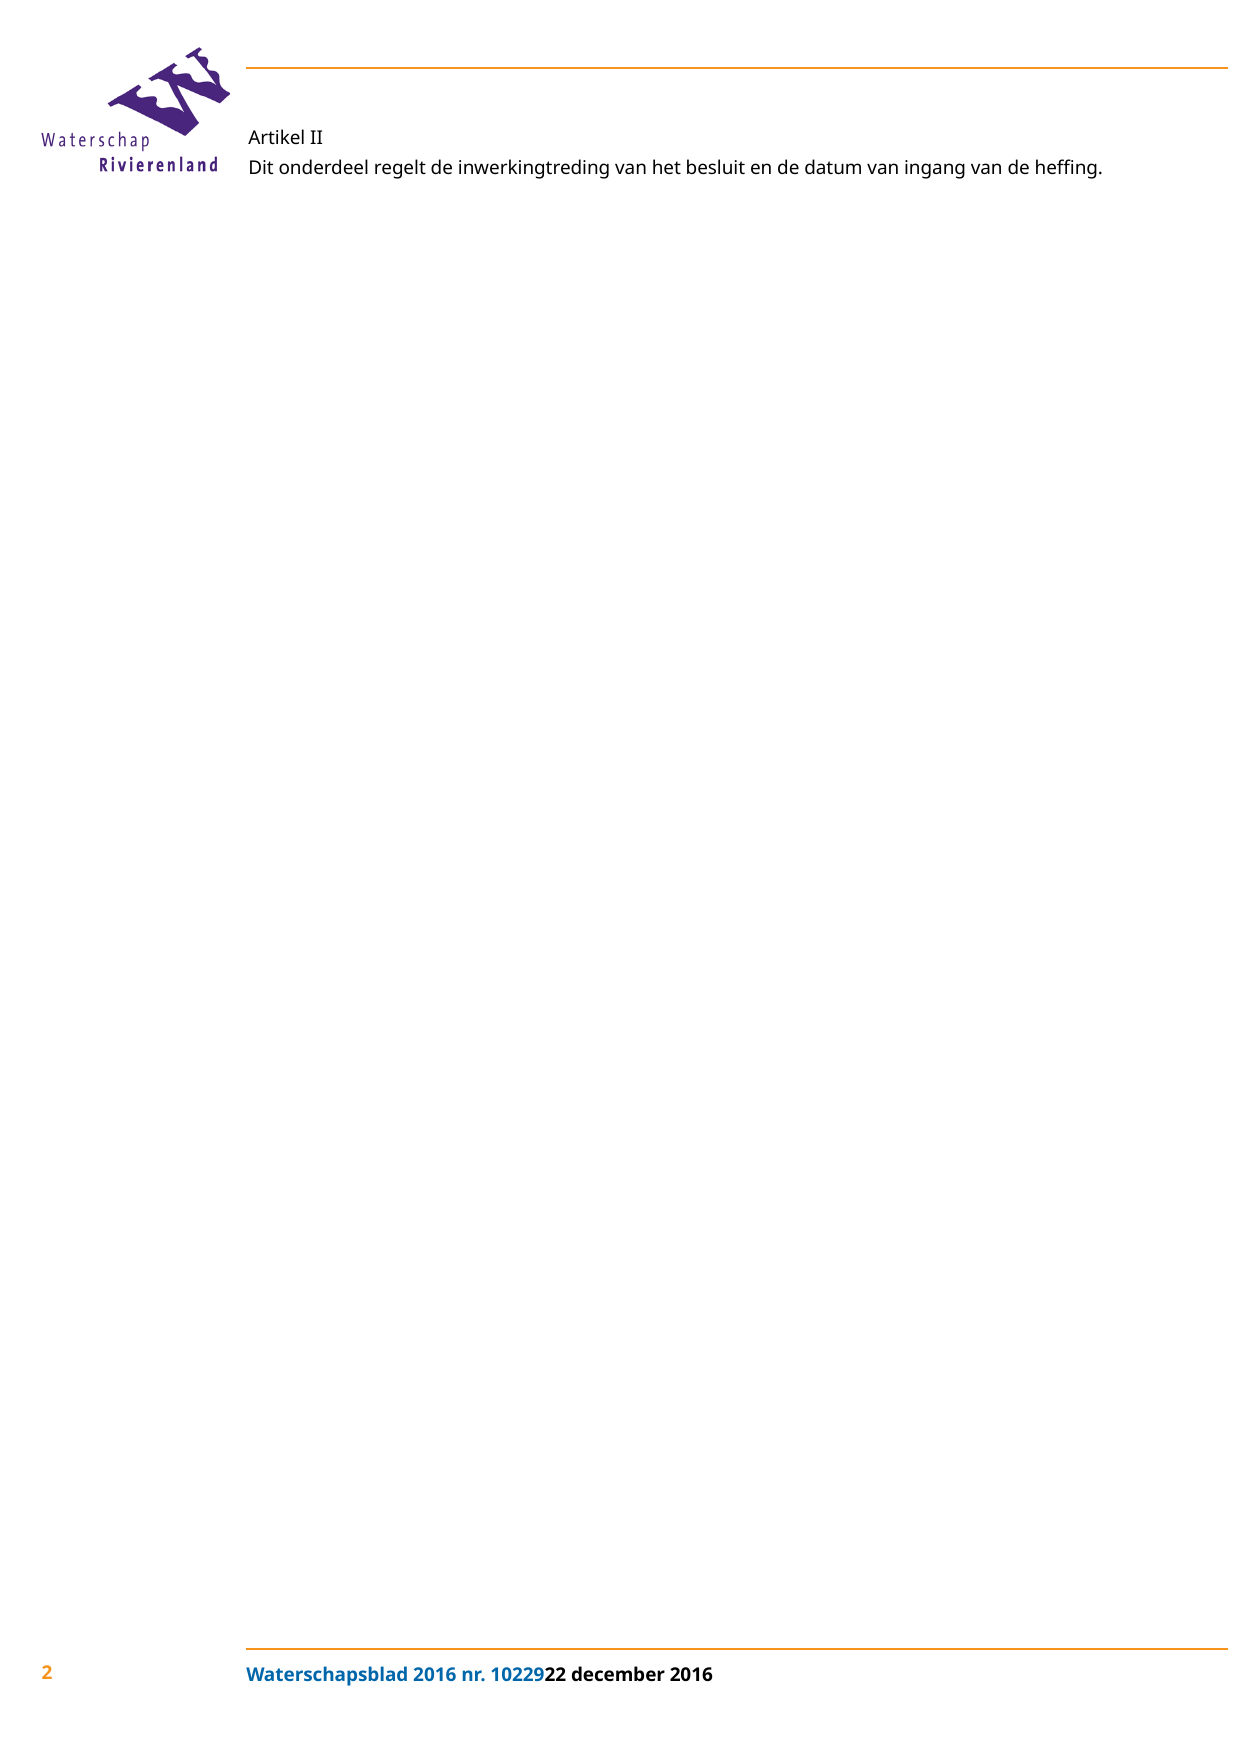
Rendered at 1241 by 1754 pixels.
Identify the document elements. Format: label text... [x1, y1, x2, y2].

text Dit onderdeel regelt de inwerkingtreding van het besluit en de datum van ingang van de heffing. [248, 154, 1152, 180]
text Artikel II [248, 124, 1152, 150]
picture [41, 47, 231, 172]
